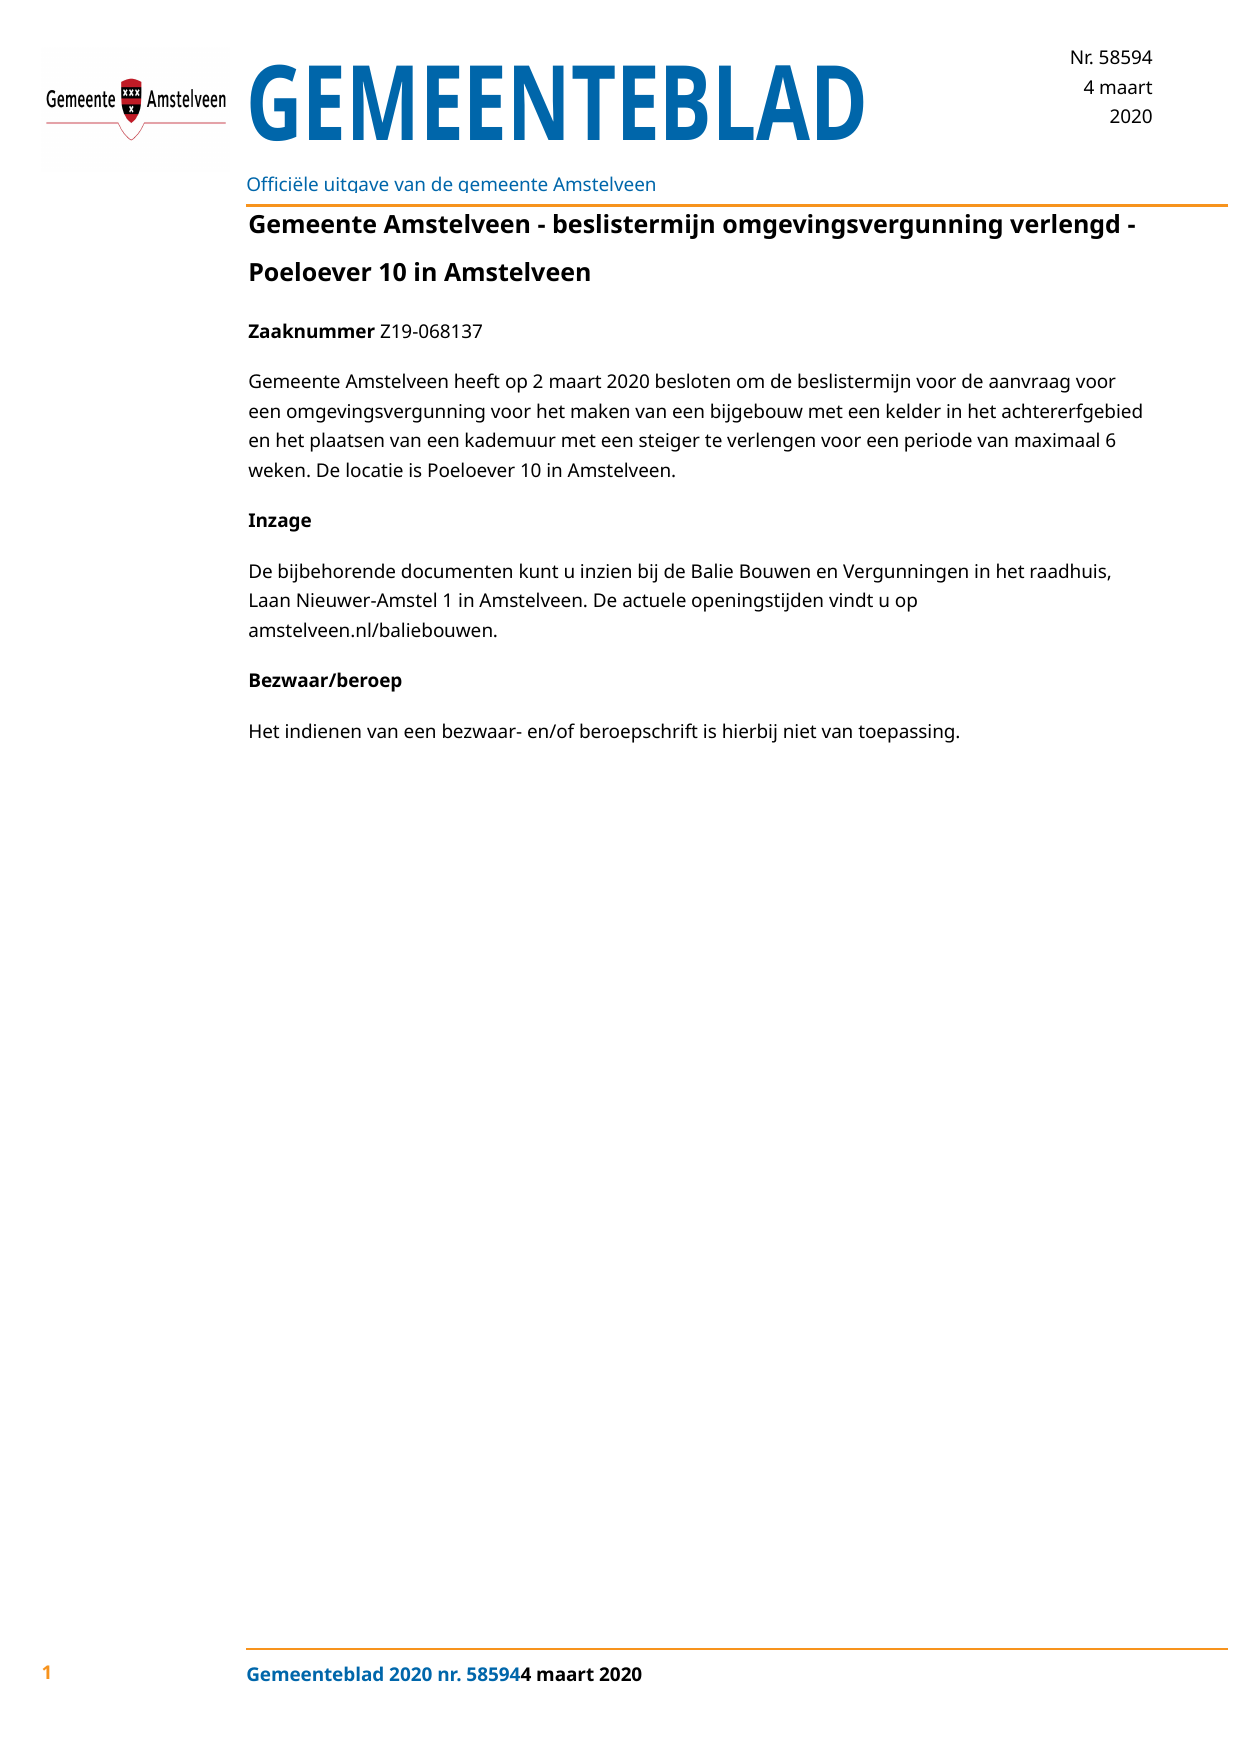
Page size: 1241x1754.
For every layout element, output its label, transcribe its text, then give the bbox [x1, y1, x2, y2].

text Bezwaar/beroep [248, 667, 1152, 693]
text Gemeente Amstelveen - beslistermijn omgevingsvergunning verlengd - Poeloever 10 in Amstelveen [248, 207, 1152, 288]
text Zaaknummer Z19-068137 [248, 318, 1152, 344]
picture [41, 47, 231, 172]
text De bijbehorende documenten kunt u inzien bij de Balie Bouwen en Vergunningen in het raadhuis, Laan Nieuwer-Amstel 1 in Amstelveen. De actuele openingstijden vindt u op amstelveen.nl/baliebouwen. [248, 558, 1152, 643]
text Inzage [248, 507, 1152, 533]
text Het indienen van een bezwaar- en/of beroepschrift is hierbij niet van toepassing. [248, 718, 1152, 744]
text Gemeente Amstelveen heeft op 2 maart 2020 besloten om de beslistermijn voor de aanvraag voor een omgevingsvergunning voor het maken van een bijgebouw met een kelder in het achtererfgebied en het plaatsen van een kademuur met een steiger te verlengen voor een periode van maximaal 6 weken. De locatie is Poeloever 10 in Amstelveen. [248, 368, 1152, 483]
